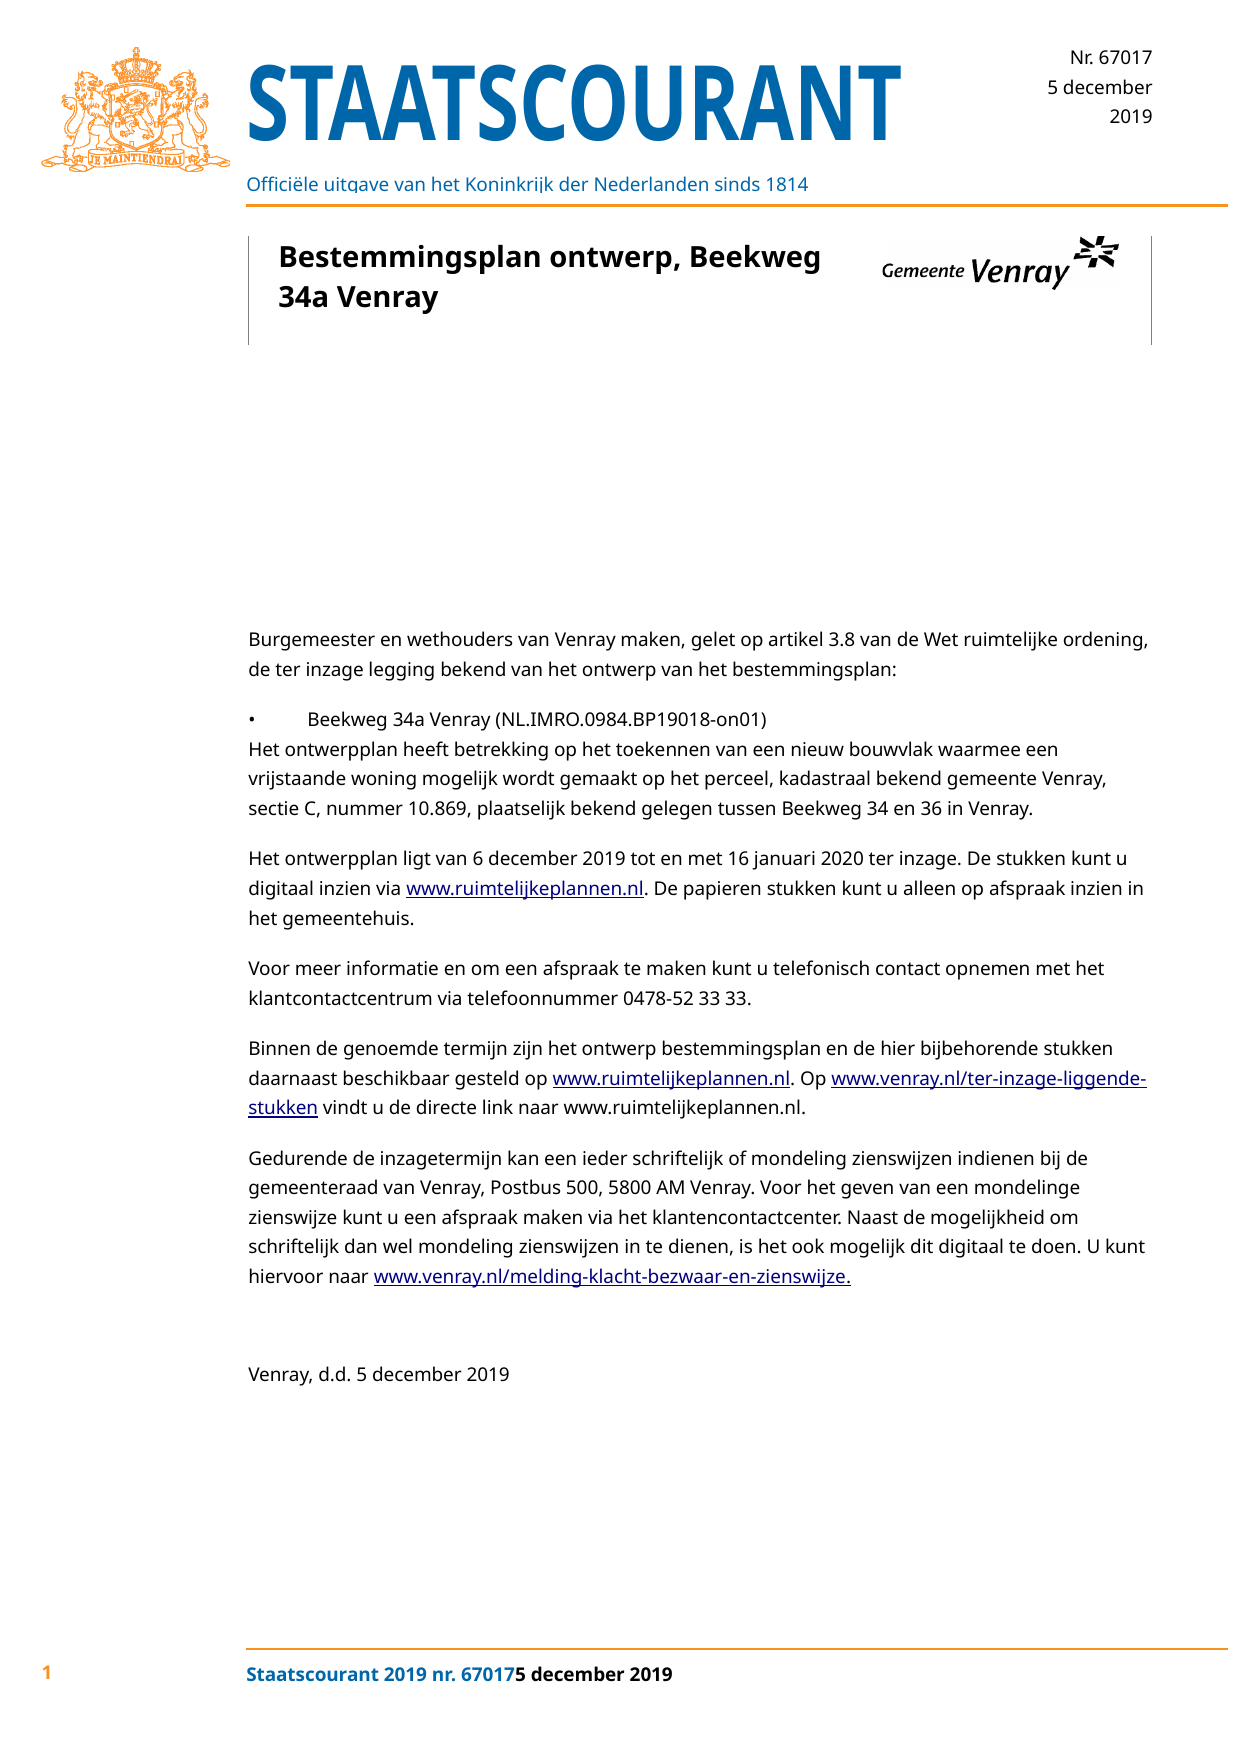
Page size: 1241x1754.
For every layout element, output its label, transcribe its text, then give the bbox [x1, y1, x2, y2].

list Beekweg 34a Venray (NL.IMRO.0984.BP19018-on01) [248, 706, 1152, 732]
text Het ontwerpplan ligt van 6 december 2019 tot en met 16 januari 2020 ter inzage. De stukken kunt u digitaal inzien via www.ruimtelijkeplannen.nl. De papieren stukken kunt u alleen op afspraak inzien in het gemeentehuis. [248, 846, 1152, 930]
text Gedurende de inzagetermijn kan een ieder schriftelijk of mondeling zienswijzen indienen bij de gemeenteraad van Venray, Postbus 500, 5800 AM Venray. Voor het geven van een mondelinge zienswijze kunt u een afspraak maken via het klantencontactcenter. Naast de mogelijkheid om schriftelijk dan wel mondeling zienswijzen in te dienen, is het ook mogelijk dit digitaal te doen. U kunt hiervoor naar www.venray.nl/melding-klacht-bezwaar-en-zienswijze. [248, 1145, 1152, 1289]
text Binnen de genoemde termijn zijn het ontwerp bestemmingsplan en de hier bijbehorende stukken daarnaast beschikbaar gesteld op www.ruimtelijkeplannen.nl. Op www.venray.nl/ter-inzage-liggende-stukken vindt u de directe link naar www.ruimtelijkeplannen.nl. [248, 1035, 1152, 1120]
text Burgemeester en wethouders van Venray maken, gelet op artikel 3.8 van de Wet ruimtelijke ordening, de ter inzage legging bekend van het ontwerp van het bestemmingsplan: [248, 626, 1152, 682]
picture [882, 236, 1119, 290]
table_header [850, 236, 1151, 345]
table_header Bestemmingsplan ontwerp, Beekweg 34a Venray [249, 236, 850, 345]
text Venray, d.d. 5 december 2019 [248, 1361, 1152, 1387]
text Voor meer informatie en om een afspraak te maken kunt u telefonisch contact opnemen met het klantcontactcentrum via telefoonnummer 0478-52 33 33. [248, 955, 1152, 1010]
picture [41, 47, 231, 172]
text Het ontwerpplan heeft betrekking op het toekennen van een nieuw bouwvlak waarmee een vrijstaande woning mogelijk wordt gemaakt op het perceel, kadastraal bekend gemeente Venray, sectie C, nummer 10.869, plaatselijk bekend gelegen tussen Beekweg 34 en 36 in Venray. [248, 736, 1152, 821]
